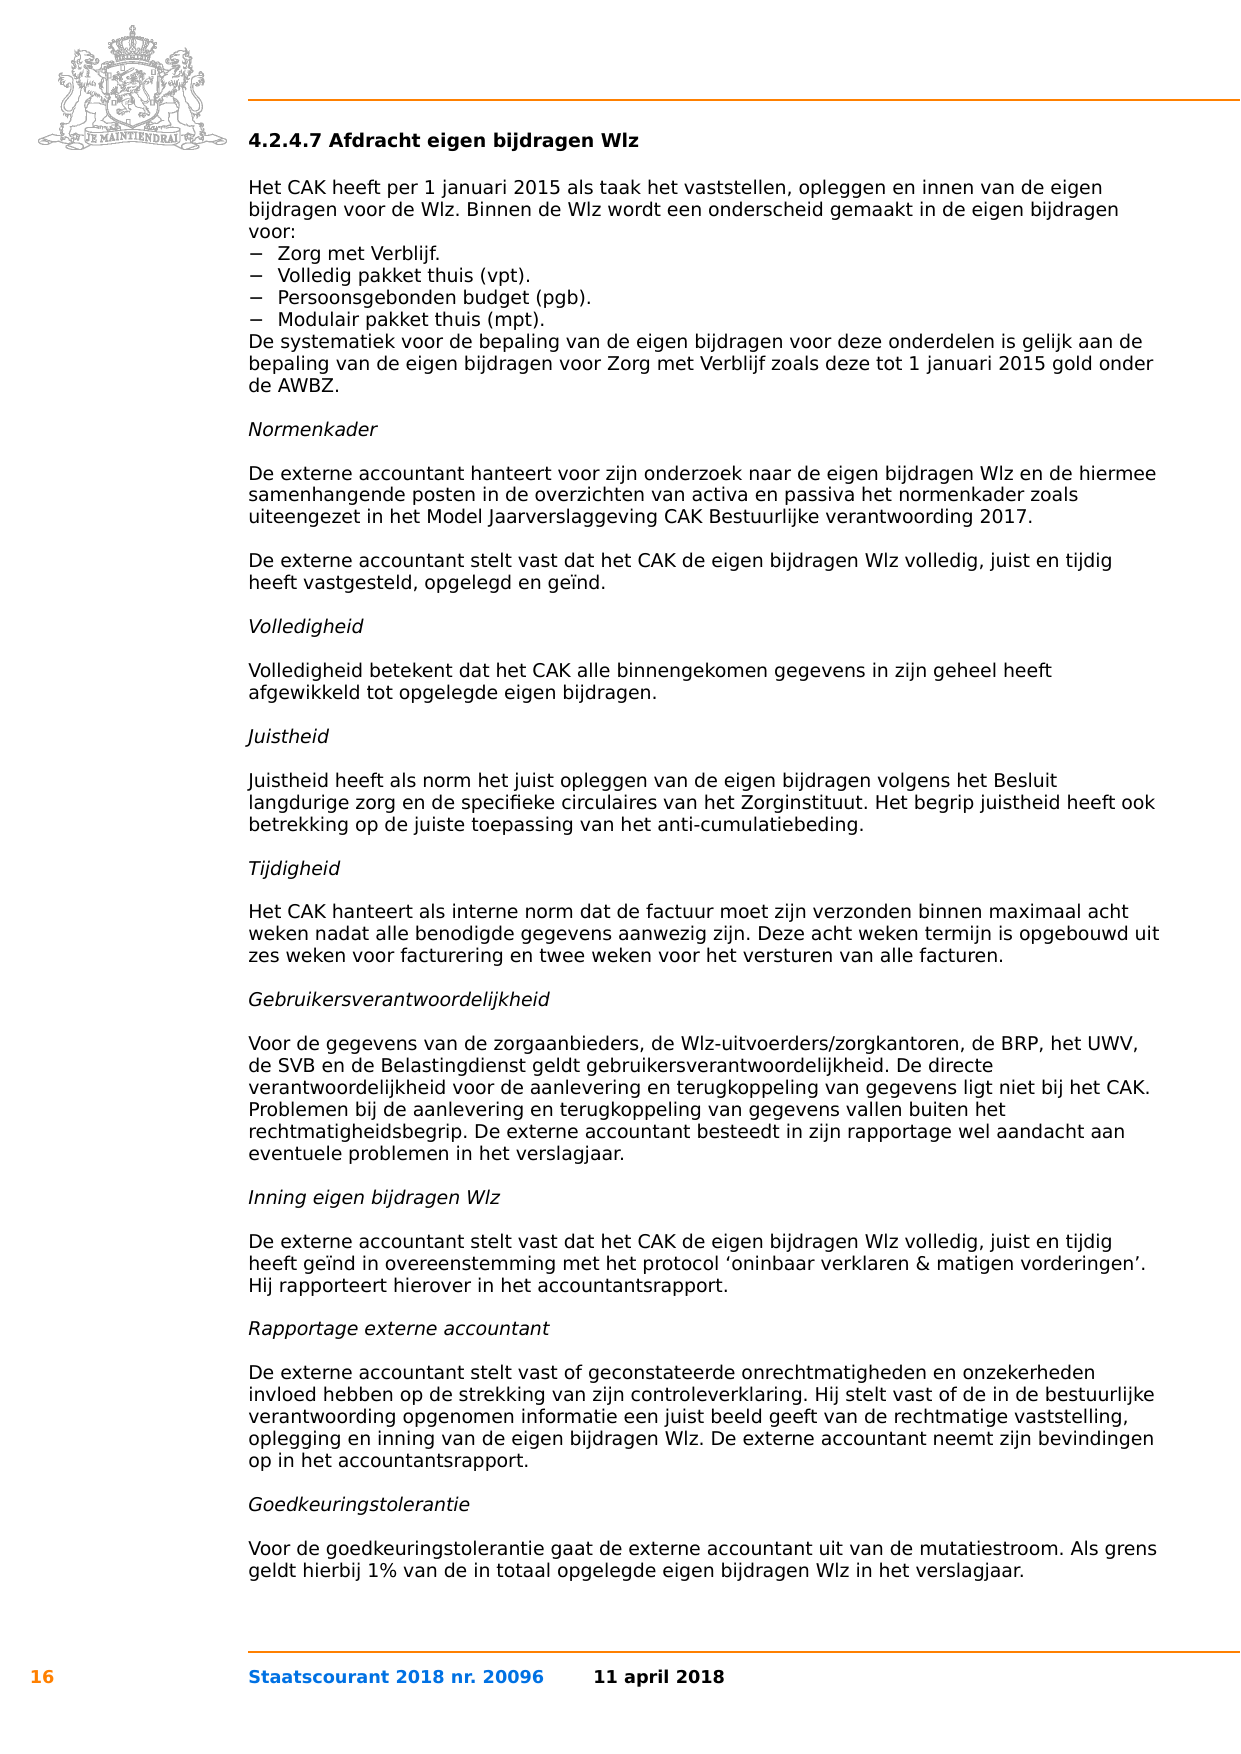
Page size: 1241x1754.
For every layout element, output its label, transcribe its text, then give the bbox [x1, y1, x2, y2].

text Juistheid heeft als norm het juist opleggen van de eigen bijdragen volgens het Besluit langdurige zorg en de specifieke circulaires van het Zorginstituut. Het begrip juistheid heeft ook betrekking op de juiste toepassing van het anti-cumulatiebeding. [248, 769, 1163, 836]
subtitle Normenkader [248, 418, 1163, 441]
text − Modulair pakket thuis (mpt). [248, 309, 1163, 331]
text De externe accountant hanteert voor zijn onderzoek naar de eigen bijdragen Wlz en de hiermee samenhangende posten in de overzichten van activa en passiva het normenkader zoals uiteengezet in het Model Jaarverslaggeving CAK Bestuurlijke verantwoording 2017. [248, 462, 1163, 528]
subtitle Inning eigen bijdragen Wlz [248, 1187, 1163, 1209]
text Voor de gegevens van de zorgaanbieders, de Wlz-uitvoerders/zorgkantoren, de BRP, het UWV, de SVB en de Belastingdienst geldt gebruikersverantwoordelijkheid. De directe verantwoordelijkheid voor de aanlevering en terugkoppeling van gegevens ligt niet bij het CAK. Problemen bij de aanlevering en terugkoppeling van gegevens vallen buiten het rechtmatigheidsbegrip. De externe accountant besteedt in zijn rapportage wel aandacht aan eventuele problemen in het verslagjaar. [248, 1033, 1163, 1165]
subtitle Juistheid [248, 726, 1163, 748]
subtitle Gebruikersverantwoordelijkheid [248, 989, 1163, 1011]
text Het CAK heeft per 1 januari 2015 als taak het vaststellen, opleggen en innen van de eigen bijdragen voor de Wlz. Binnen de Wlz wordt een onderscheid gemaakt in de eigen bijdragen voor: [248, 177, 1163, 243]
text Volledigheid betekent dat het CAK alle binnengekomen gegevens in zijn geheel heeft afgewikkeld tot opgelegde eigen bijdragen. [248, 660, 1163, 704]
text − Zorg met Verblijf. [248, 243, 1163, 265]
text Voor de goedkeuringstolerantie gaat de externe accountant uit van de mutatiestroom. Als grens geldt hierbij 1% van de in totaal opgelegde eigen bijdragen Wlz in het verslagjaar. [248, 1538, 1163, 1582]
picture [38, 25, 227, 150]
subtitle Tijdigheid [248, 857, 1163, 879]
subtitle Rapportage externe accountant [248, 1318, 1163, 1340]
text Het CAK hanteert als interne norm dat de factuur moet zijn verzonden binnen maximaal acht weken nadat alle benodigde gegevens aanwezig zijn. Deze acht weken termijn is opgebouwd uit zes weken voor facturering en twee weken voor het versturen van alle facturen. [248, 901, 1163, 967]
subtitle Volledigheid [248, 616, 1163, 638]
text De externe accountant stelt vast of geconstateerde onrechtmatigheden en onzekerheden invloed hebben op de strekking van zijn controleverklaring. Hij stelt vast of de in de bestuurlijke verantwoording opgenomen informatie een juist beeld geeft van de rechtmatige vaststelling, oplegging en inning van de eigen bijdragen Wlz. De externe accountant neemt zijn bevindingen op in het accountantsrapport. [248, 1362, 1163, 1472]
subtitle 4.2.4.7 Afdracht eigen bijdragen Wlz [248, 130, 1163, 152]
subtitle Goedkeuringstolerantie [248, 1494, 1163, 1516]
text De externe accountant stelt vast dat het CAK de eigen bijdragen Wlz volledig, juist en tijdig heeft geïnd in overeenstemming met het protocol ‘oninbaar verklaren & matigen vorderingen’. Hij rapporteert hierover in het accountantsrapport. [248, 1231, 1163, 1296]
text − Persoonsgebonden budget (pgb). [248, 287, 1163, 309]
text De systematiek voor de bepaling van de eigen bijdragen voor deze onderdelen is gelijk aan de bepaling van de eigen bijdragen voor Zorg met Verblijf zoals deze tot 1 januari 2015 gold onder de AWBZ. [248, 331, 1163, 397]
text De externe accountant stelt vast dat het CAK de eigen bijdragen Wlz volledig, juist en tijdig heeft vastgesteld, opgelegd en geïnd. [248, 550, 1163, 594]
text − Volledig pakket thuis (vpt). [248, 265, 1163, 287]
